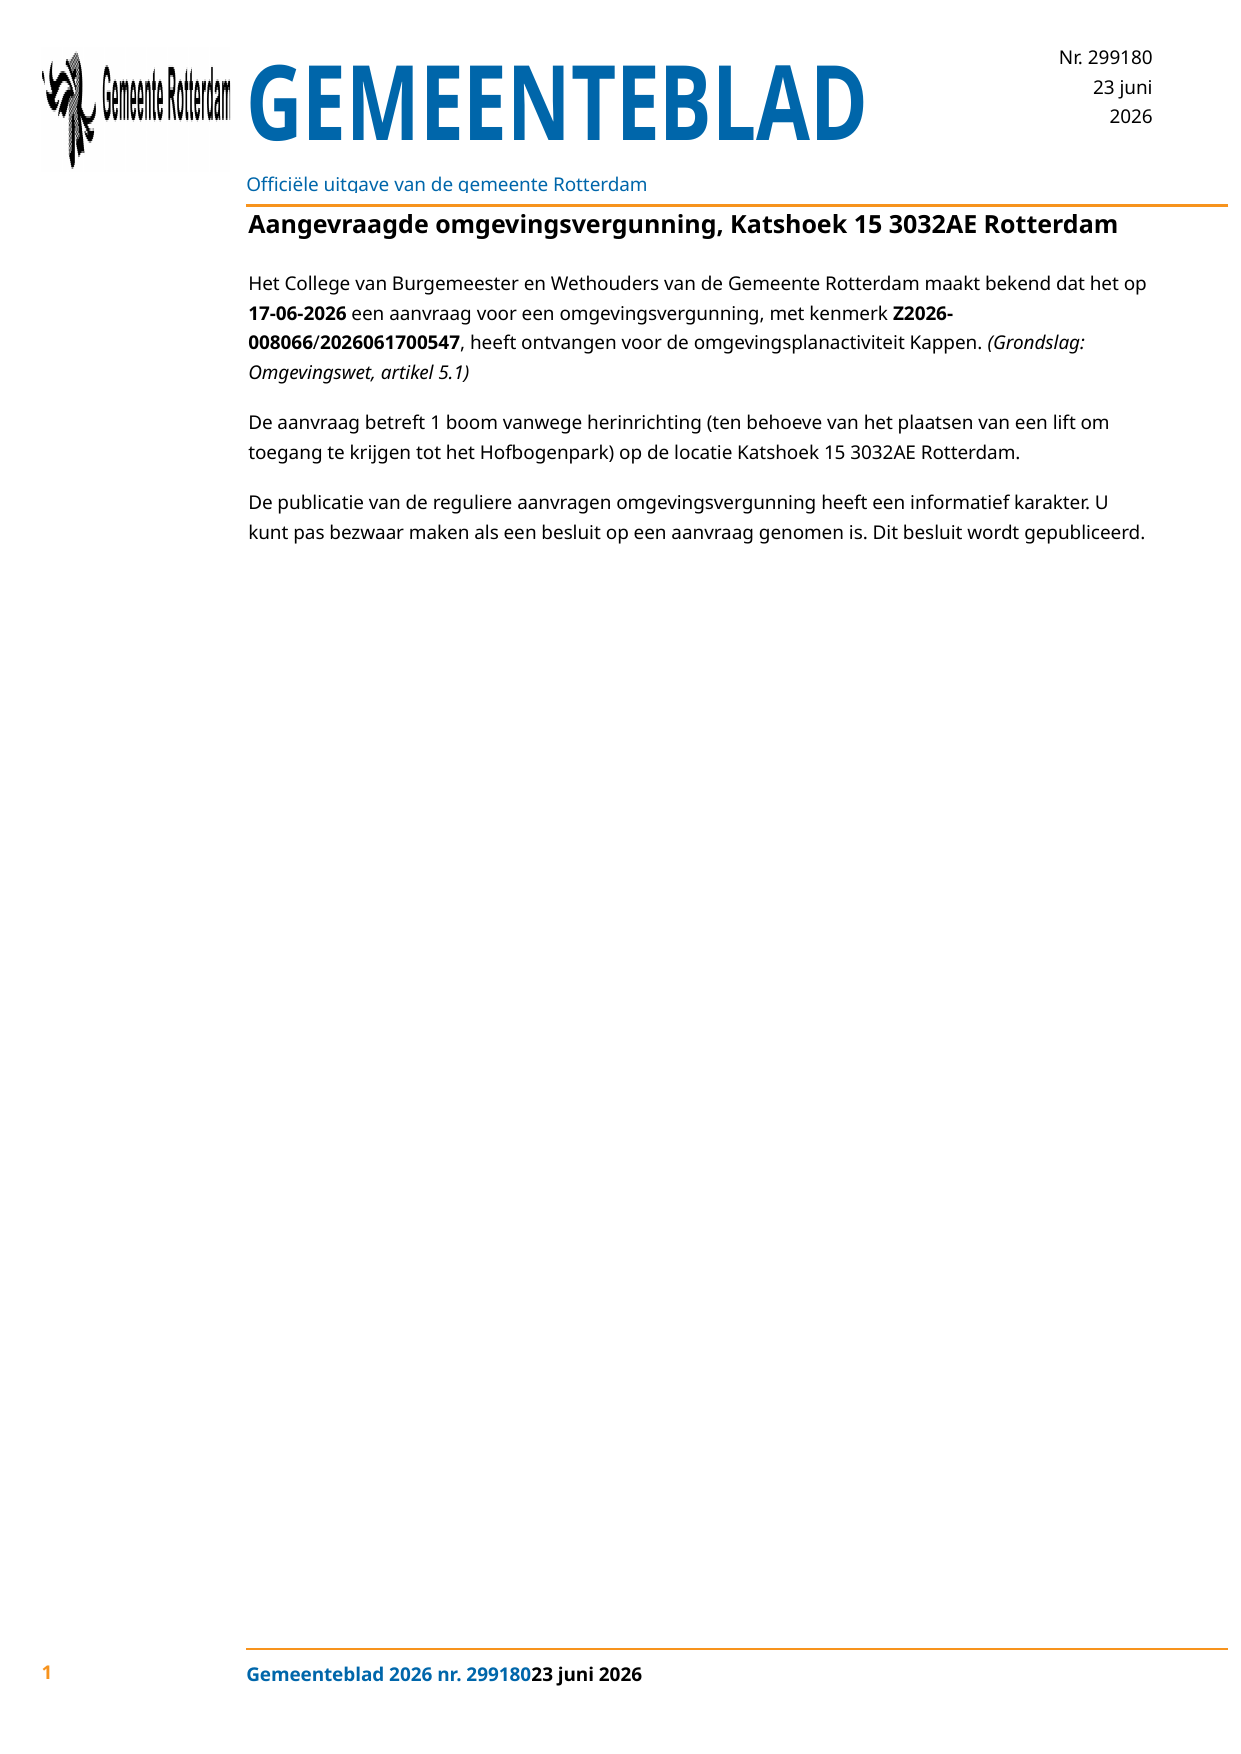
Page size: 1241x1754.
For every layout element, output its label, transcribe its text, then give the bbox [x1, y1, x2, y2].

picture [41, 47, 231, 172]
text Het College van Burgemeester en Wethouders van de Gemeente Rotterdam maakt bekend dat het op 17-06-2026 een aanvraag voor een omgevingsvergunning, met kenmerk Z2026-008066/2026061700547, heeft ontvangen voor de omgevingsplanactiviteit Kappen. (Grondslag: Omgevingswet, artikel 5.1) [248, 270, 1152, 385]
text De aanvraag betreft 1 boom vanwege herinrichting (ten behoeve van het plaatsen van een lift om toegang te krijgen tot het Hofbogenpark) op de locatie Katshoek 15 3032AE Rotterdam. [248, 409, 1152, 465]
text Aangevraagde omgevingsvergunning, Katshoek 15 3032AE Rotterdam [248, 207, 1152, 241]
text De publicatie van de reguliere aanvragen omgevingsvergunning heeft een informatief karakter. U kunt pas bezwaar maken als een besluit op een aanvraag genomen is. Dit besluit wordt gepubliceerd. [248, 489, 1152, 545]
